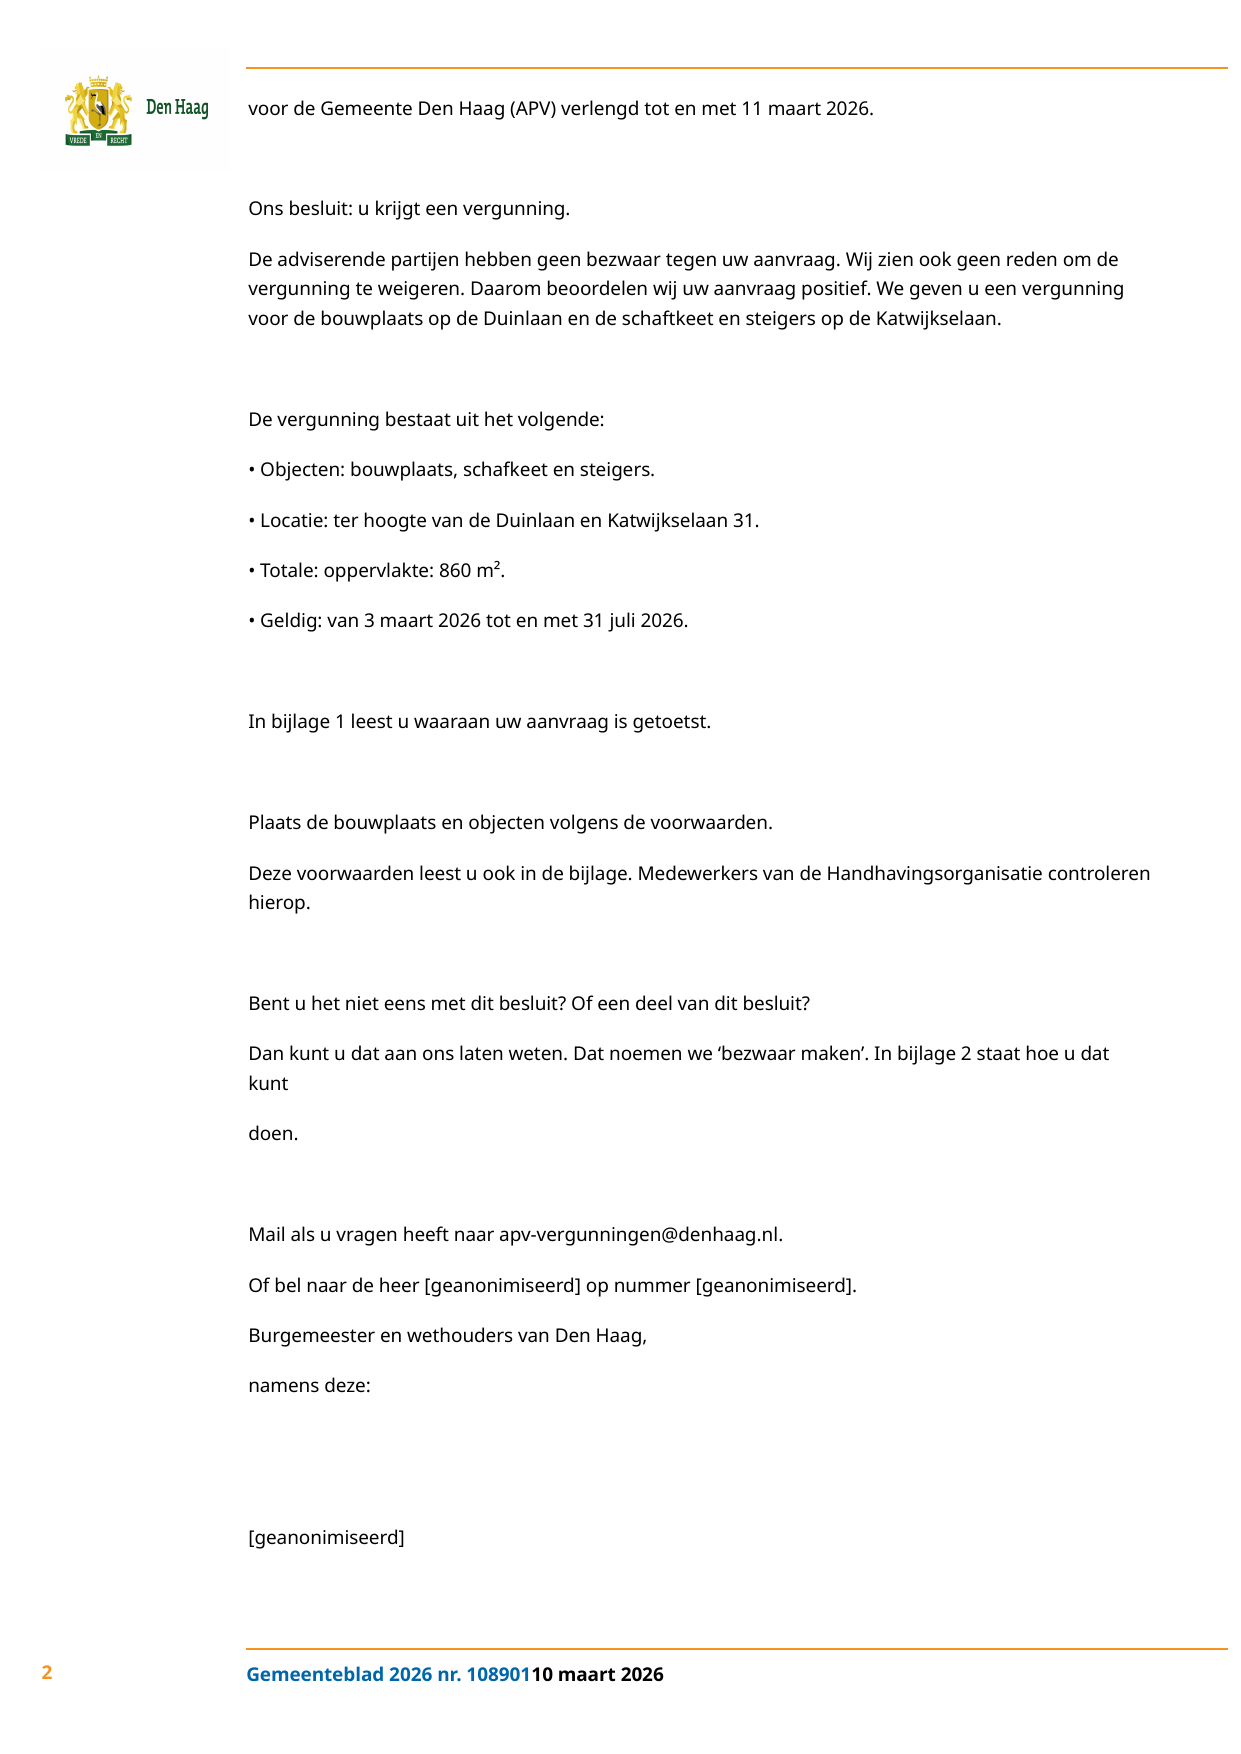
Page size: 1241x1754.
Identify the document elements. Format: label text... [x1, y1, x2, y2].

text Bent u het niet eens met dit besluit? Of een deel van dit besluit? [248, 990, 1152, 1016]
text Ons besluit: u krijgt een vergunning. [248, 196, 1152, 221]
text [geanonimiseerd] [248, 1524, 1152, 1550]
picture [41, 47, 231, 172]
text De vergunning bestaat uit het volgende: [248, 406, 1152, 432]
text • Totale: oppervlakte: 860 m². [248, 557, 1152, 583]
text Of bel naar de heer [geanonimiseerd] op nummer [geanonimiseerd]. [248, 1272, 1152, 1298]
text De adviserende partijen hebben geen bezwaar tegen uw aanvraag. Wij zien ook geen reden om de vergunning te weigeren. Daarom beoordelen wij uw aanvraag positief. We geven u een vergunning voor de bouwplaats op de Duinlaan en de schaftkeet en steigers op de Katwijkselaan. [248, 246, 1152, 331]
text voor de Gemeente Den Haag (APV) verlengd tot en met 11 maart 2026. [248, 95, 1152, 121]
text Burgemeester en wethouders van Den Haag, [248, 1322, 1152, 1348]
text • Locatie: ter hoogte van de Duinlaan en Katwijkselaan 31. [248, 507, 1152, 533]
text • Objecten: bouwplaats, schafkeet en steigers. [248, 456, 1152, 482]
text • Geldig: van 3 maart 2026 tot en met 31 juli 2026. [248, 608, 1152, 633]
text namens deze: [248, 1373, 1152, 1398]
text In bijlage 1 leest u waaraan uw aanvraag is getoetst. [248, 708, 1152, 734]
text Deze voorwaarden leest u ook in de bijlage. Medewerkers van de Handhavingsorganisatie controleren hierop. [248, 860, 1152, 915]
text Mail als u vragen heeft naar apv-vergunningen@denhaag.nl. [248, 1221, 1152, 1247]
text doen. [248, 1121, 1152, 1146]
text Dan kunt u dat aan ons laten weten. Dat noemen we ‘bezwaar maken’. In bijlage 2 staat hoe u dat kunt [248, 1041, 1152, 1096]
text Plaats de bouwplaats en objecten volgens de voorwaarden. [248, 809, 1152, 835]
